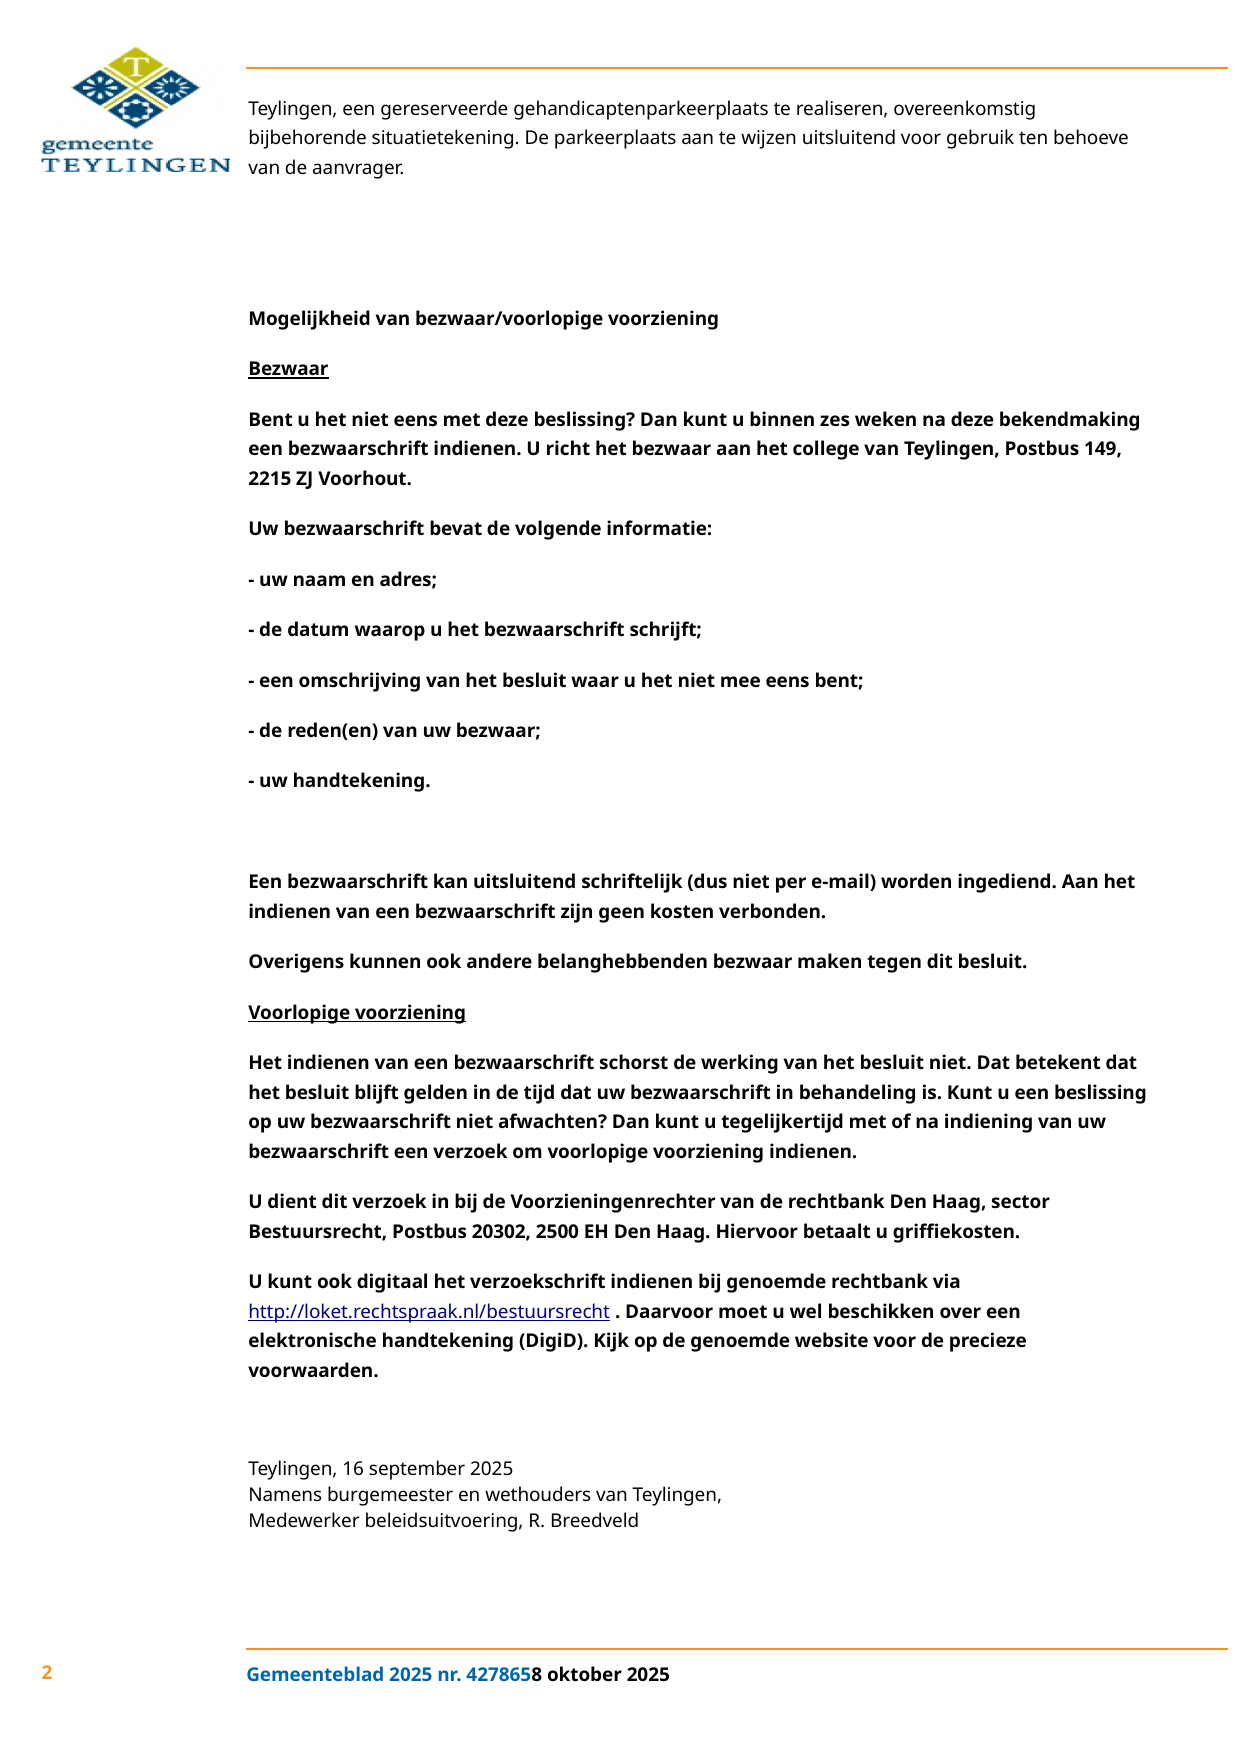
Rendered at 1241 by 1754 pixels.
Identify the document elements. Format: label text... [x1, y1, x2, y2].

text Medewerker beleidsuitvoering, R. Breedveld [248, 1507, 1152, 1533]
text Teylingen, 16 september 2025 [248, 1456, 1152, 1481]
text U dient dit verzoek in bij de Voorzieningenrechter van de rechtbank Den Haag, sector Bestuursrecht, Postbus 20302, 2500 EH Den Haag. Hiervoor betaalt u griffiekosten. [248, 1188, 1152, 1244]
text - de datum waarop u het bezwaarschrift schrijft; [248, 616, 1152, 642]
text U kunt ook digitaal het verzoekschrift indienen bij genoemde rechtbank via http://loket.rechtspraak.nl/bestuursrecht . Daarvoor moet u wel beschikken over een elektronische handtekening (DigiD). Kijk op de genoemde website voor de precieze voorwaarden. [248, 1268, 1152, 1383]
text Het indienen van een bezwaarschrift schorst de werking van het besluit niet. Dat betekent dat het besluit blijft gelden in de tijd dat uw bezwaarschrift in behandeling is. Kunt u een beslissing op uw bezwaarschrift niet afwachten? Dan kunt u tegelijkertijd met of na indiening van uw bezwaarschrift een verzoek om voorlopige voorziening indienen. [248, 1049, 1152, 1164]
text Overigens kunnen ook andere belanghebbenden bezwaar maken tegen dit besluit. [248, 948, 1152, 974]
text - uw handtekening. [248, 768, 1152, 793]
text Mogelijkheid van bezwaar/voorlopige voorziening [248, 305, 1152, 331]
text Teylingen, een gereserveerde gehandicaptenparkeerplaats te realiseren, overeenkomstig bijbehorende situatietekening. De parkeerplaats aan te wijzen uitsluitend voor gebruik ten behoeve van de aanvrager. [248, 95, 1152, 180]
text Bent u het niet eens met deze beslissing? Dan kunt u binnen zes weken na deze bekendmaking een bezwaarschrift indienen. U richt het bezwaar aan het college van Teylingen, Postbus 149, 2215 ZJ Voorhout. [248, 406, 1152, 491]
text Uw bezwaarschrift bevat de volgende informatie: [248, 516, 1152, 541]
text Bezwaar [248, 356, 1152, 381]
text - uw naam en adres; [248, 566, 1152, 592]
picture [41, 47, 231, 172]
text Namens burgemeester en wethouders van Teylingen, [248, 1481, 1152, 1507]
text - een omschrijving van het besluit waar u het niet mee eens bent; [248, 667, 1152, 693]
text - de reden(en) van uw bezwaar; [248, 717, 1152, 743]
text Voorlopige voorziening [248, 999, 1152, 1025]
text Een bezwaarschrift kan uitsluitend schriftelijk (dus niet per e-mail) worden ingediend. Aan het indienen van een bezwaarschrift zijn geen kosten verbonden. [248, 868, 1152, 924]
